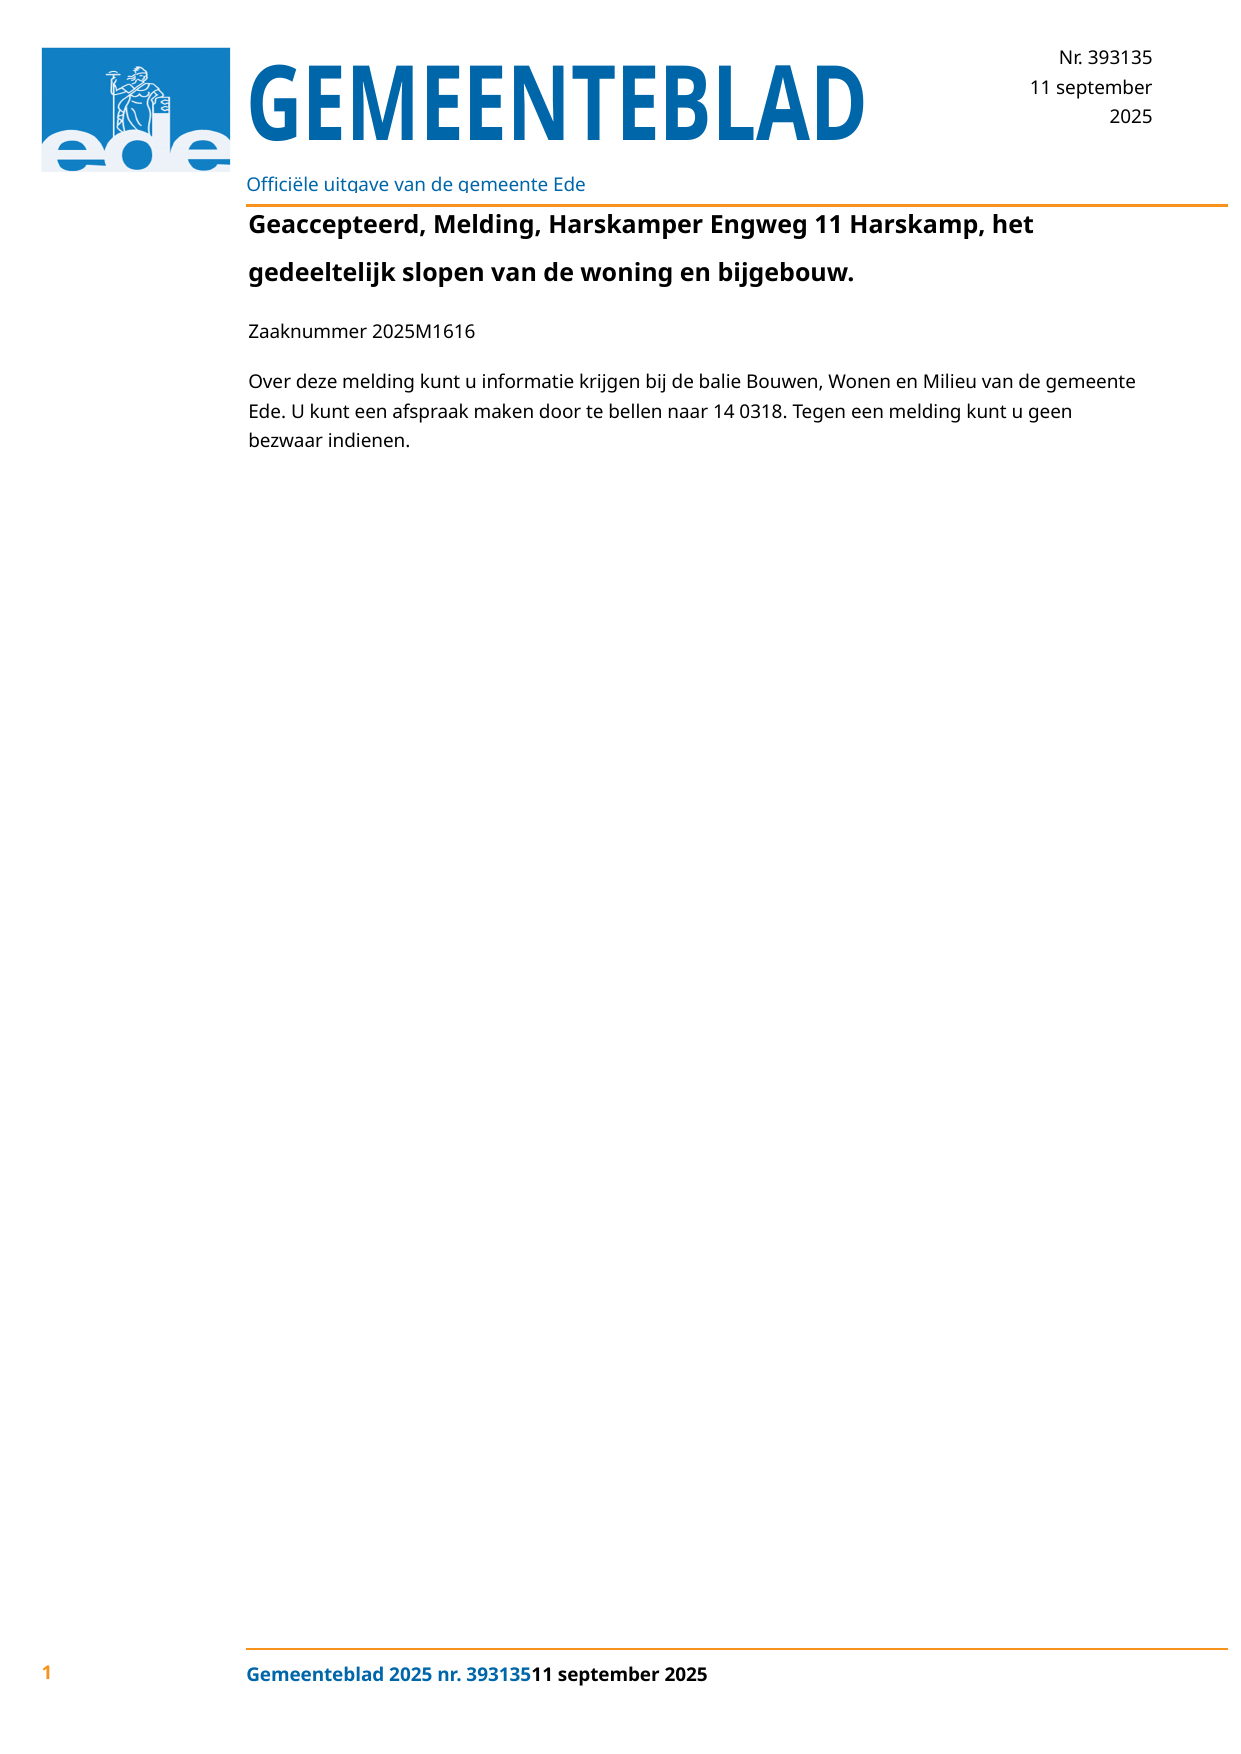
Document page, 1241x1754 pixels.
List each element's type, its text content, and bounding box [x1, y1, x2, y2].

picture [41, 47, 231, 172]
text Over deze melding kunt u informatie krijgen bij de balie Bouwen, Wonen en Milieu van de gemeente Ede. U kunt een afspraak maken door te bellen naar 14 0318. Tegen een melding kunt u geen bezwaar indienen. [248, 368, 1152, 453]
text Geaccepteerd, Melding, Harskamper Engweg 11 Harskamp, het gedeeltelijk slopen van de woning en bijgebouw. [248, 207, 1152, 288]
text Zaaknummer 2025M1616 [248, 318, 1152, 344]
